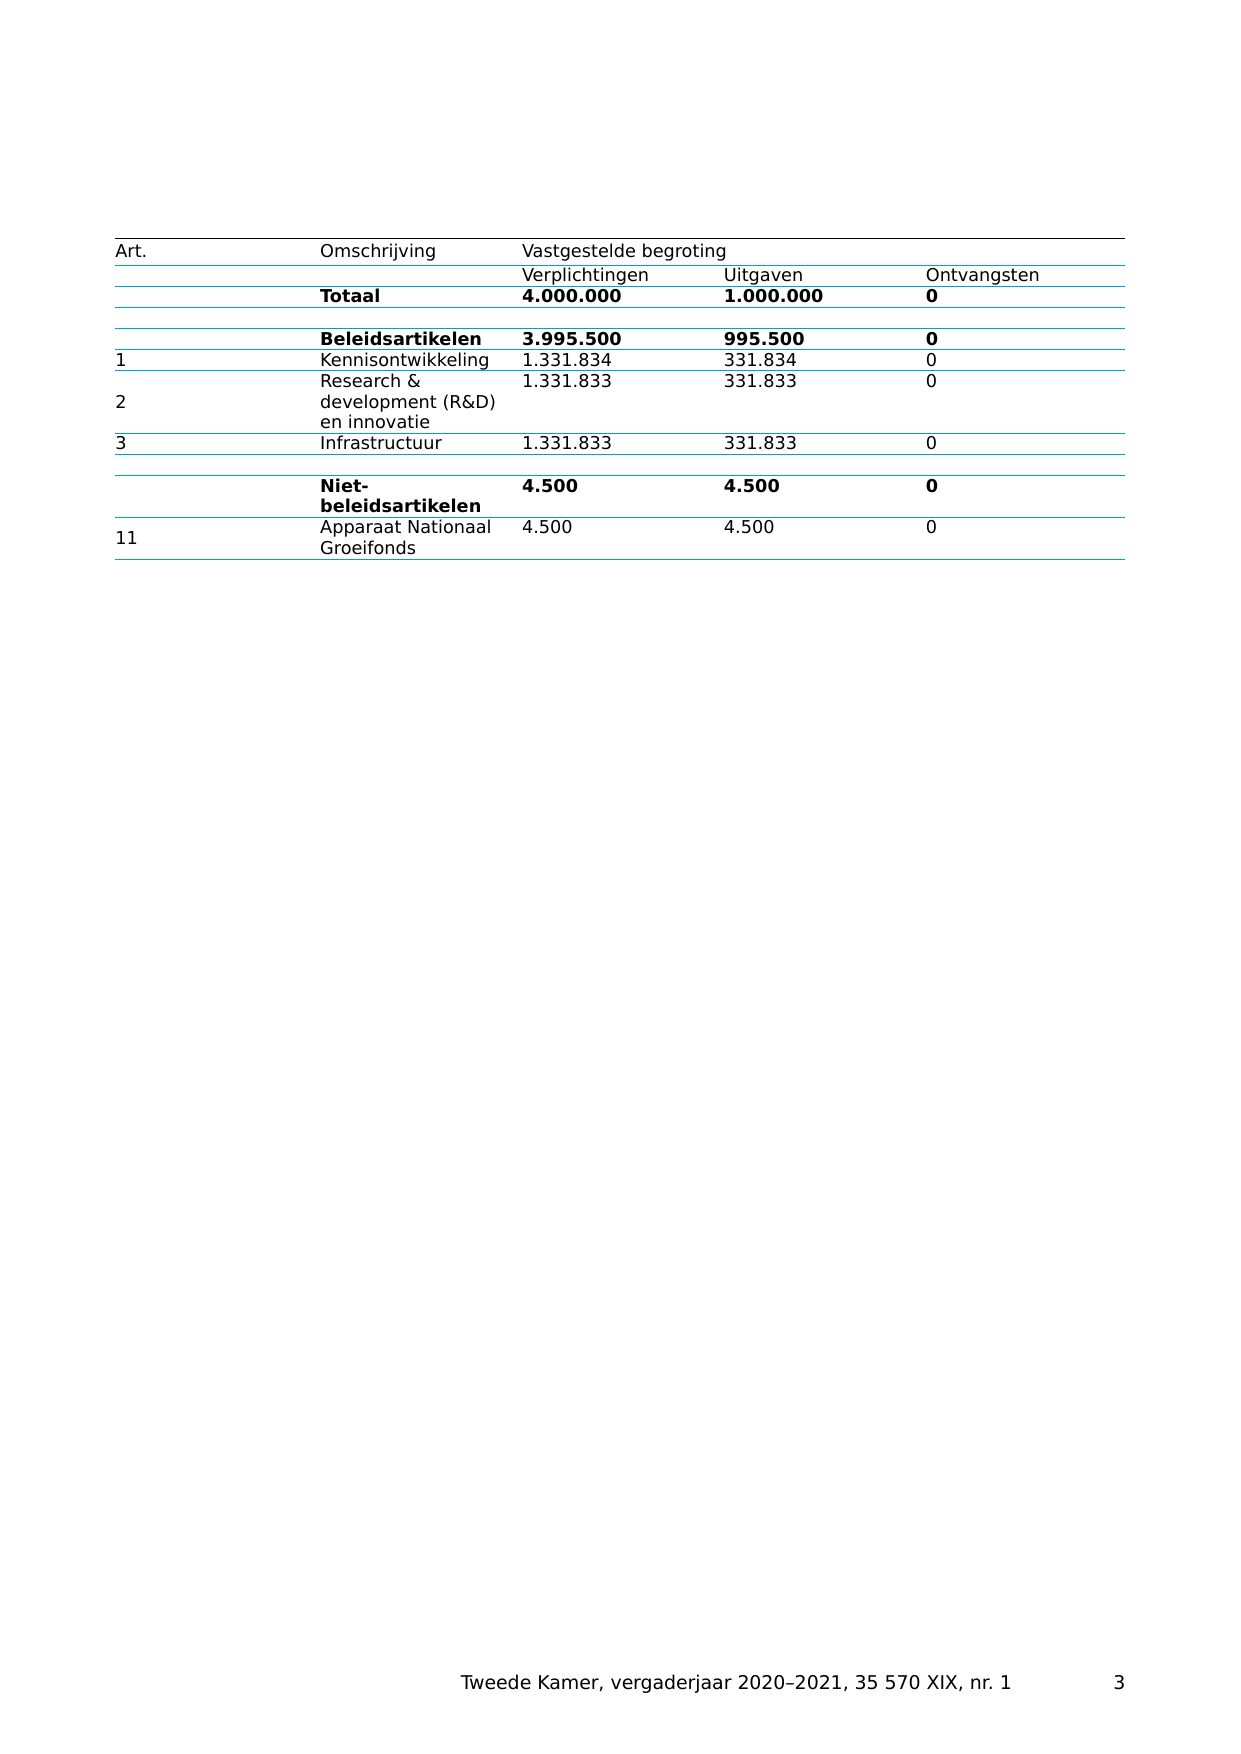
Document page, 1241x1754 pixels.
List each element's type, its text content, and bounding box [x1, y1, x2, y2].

table_cell [519, 308, 721, 328]
table_cell Kennisontwikkeling [317, 350, 519, 370]
table_cell [923, 308, 1125, 328]
table_cell Niet-beleidsartikelen [317, 476, 519, 517]
table_cell 2 [115, 371, 317, 433]
table_cell 331.833 [721, 371, 923, 433]
table_cell Omschrijving [317, 239, 519, 265]
table_cell [317, 266, 519, 286]
table_cell 331.834 [721, 350, 923, 370]
table_cell 3 [115, 434, 317, 454]
table_cell 4.000.000 [519, 287, 721, 307]
table_cell 4.500 [519, 476, 721, 517]
table_cell 331.833 [721, 434, 923, 454]
table_cell 4.500 [721, 476, 923, 517]
table_cell 4.500 [721, 518, 923, 559]
table_cell Beleidsartikelen [317, 329, 519, 349]
table_cell 1.000.000 [721, 287, 923, 307]
table_cell 3.995.500 [519, 329, 721, 349]
table_cell 1 [115, 350, 317, 370]
table_cell 1.331.833 [519, 371, 721, 433]
table_cell 995.500 [721, 329, 923, 349]
table_cell [317, 455, 519, 475]
table_cell Infrastructuur [317, 434, 519, 454]
table_cell Totaal [317, 287, 519, 307]
table_cell 0 [923, 434, 1125, 454]
table_cell [115, 455, 317, 475]
table_cell [317, 308, 519, 328]
table_cell 11 [115, 518, 317, 559]
table_cell [721, 308, 923, 328]
table_cell [721, 455, 923, 475]
table_cell [519, 455, 721, 475]
table_cell 0 [923, 350, 1125, 370]
table_cell Verplichtingen [519, 266, 721, 286]
table_cell Art. [115, 239, 317, 265]
table_cell Uitgaven [721, 266, 923, 286]
table_cell 0 [923, 287, 1125, 307]
table_cell [115, 266, 317, 286]
table_cell [115, 329, 317, 349]
table_cell [923, 455, 1125, 475]
table_cell 0 [923, 371, 1125, 433]
table_cell [115, 308, 317, 328]
table_cell Ontvangsten [923, 266, 1125, 286]
table_cell 0 [923, 518, 1125, 559]
table_cell 1.331.834 [519, 350, 721, 370]
table_cell 0 [923, 476, 1125, 517]
table_cell 4.500 [519, 518, 721, 559]
table_header Vastgestelde begrotingsstaat van het Nationaal Groeifonds (XIX) voor het jaar 2021 (bedragen x € 1.000) [115, 213, 1125, 238]
table_cell Apparaat Nationaal Groeifonds [317, 518, 519, 559]
table_cell 1.331.833 [519, 434, 721, 454]
table_cell Research & development (R&D) en innovatie [317, 371, 519, 433]
table_cell 0 [923, 329, 1125, 349]
table_cell [115, 476, 317, 517]
table_cell Vastgestelde begroting [519, 239, 1125, 265]
table_cell [115, 287, 317, 307]
